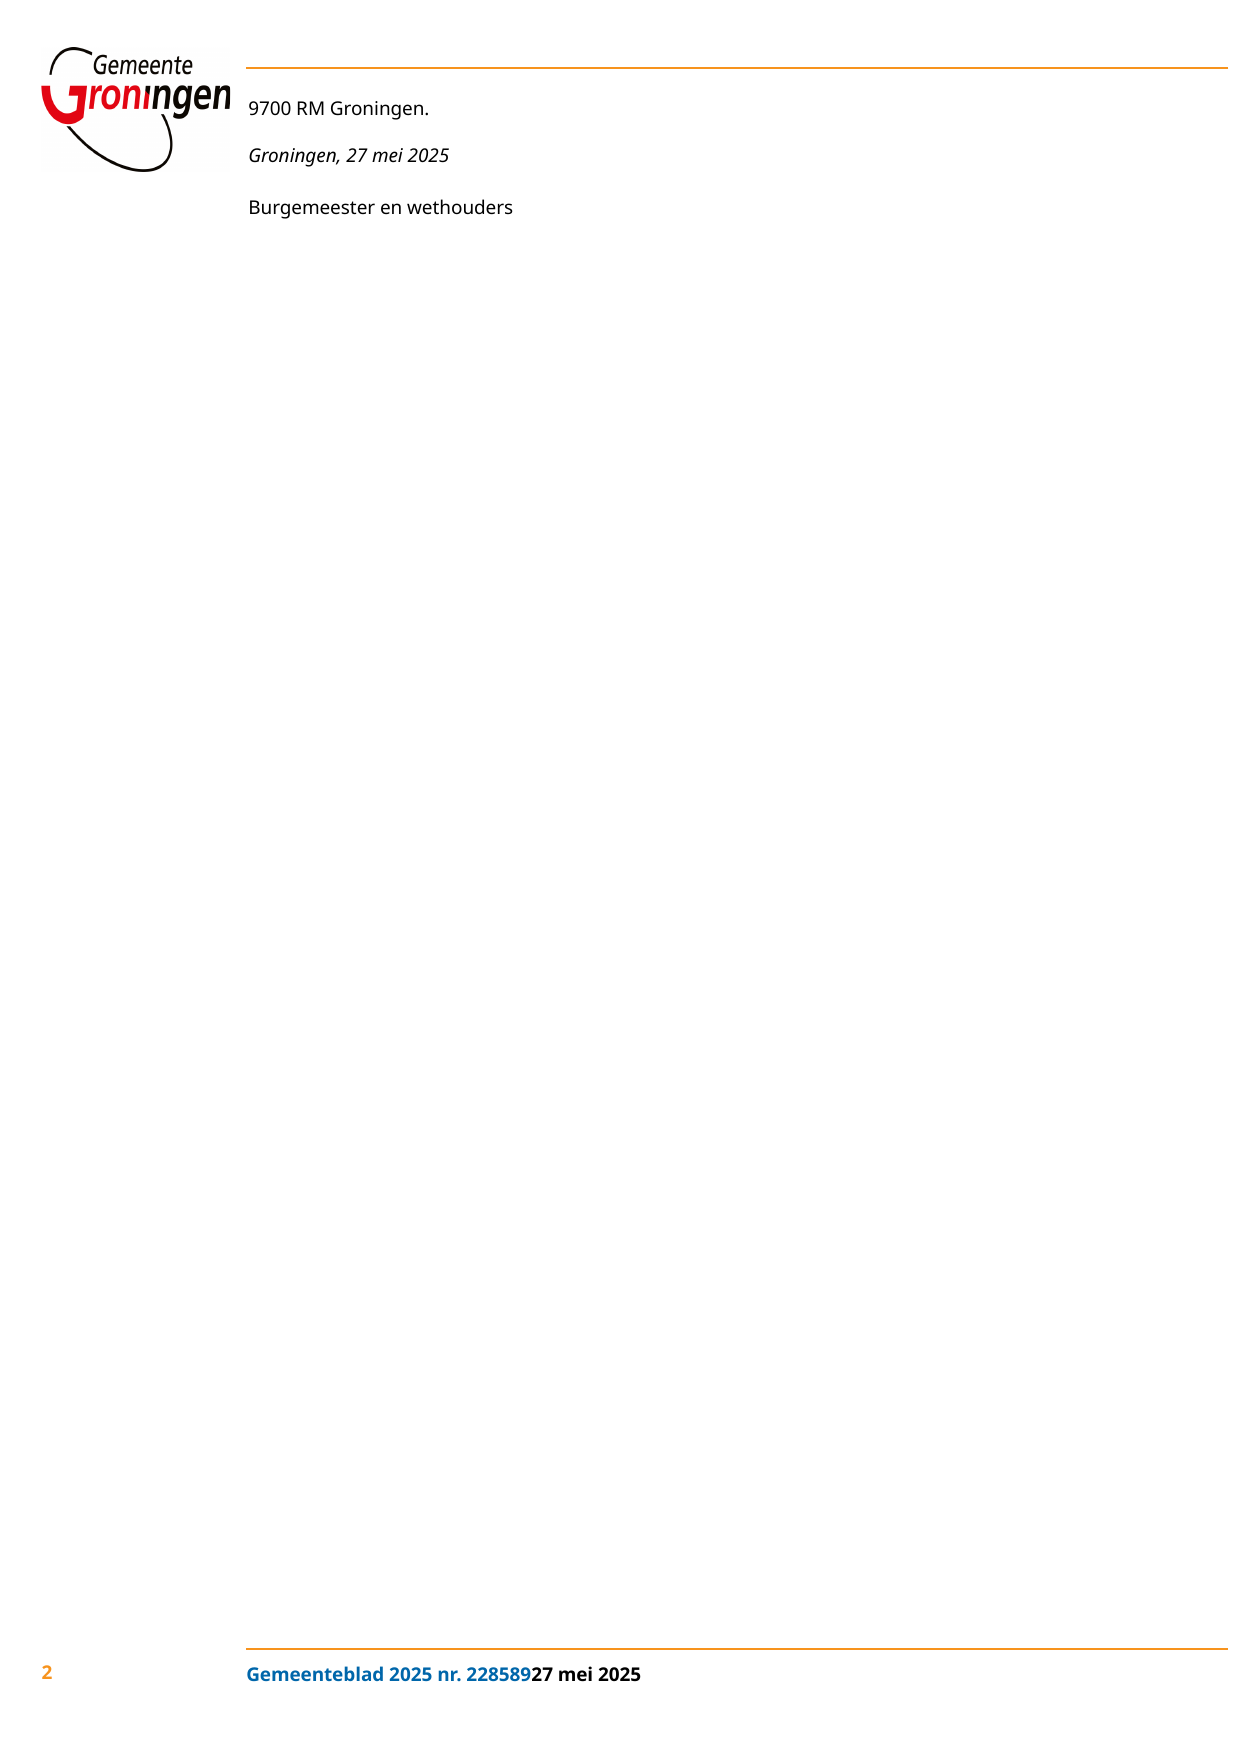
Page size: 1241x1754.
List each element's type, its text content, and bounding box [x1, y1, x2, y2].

picture [41, 47, 231, 172]
text Groningen, 27 mei 2025 [248, 143, 1152, 168]
text 9700 RM Groningen. [248, 95, 1152, 121]
text Burgemeester en wethouders [248, 194, 1152, 220]
